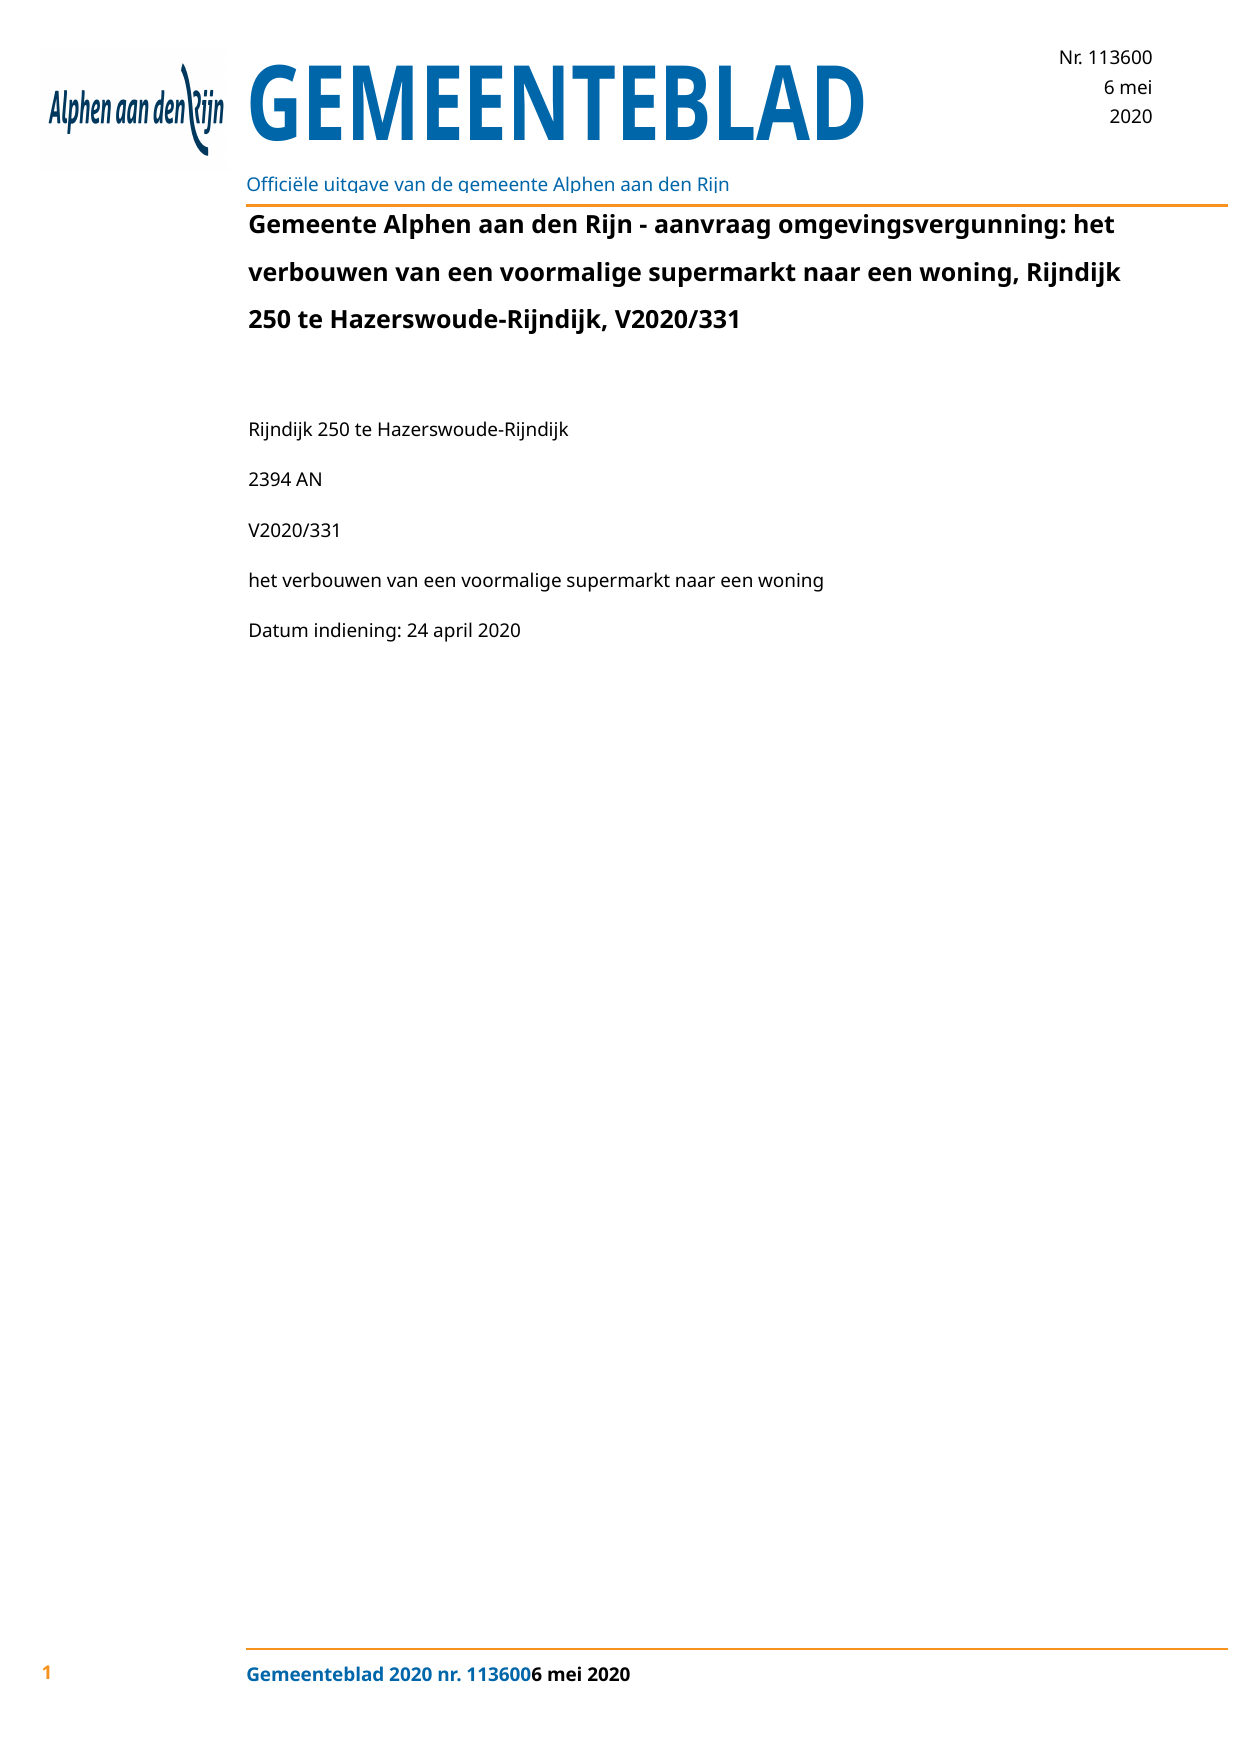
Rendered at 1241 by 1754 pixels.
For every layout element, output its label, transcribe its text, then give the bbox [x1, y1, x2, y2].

text 2394 AN [248, 466, 1152, 492]
text het verbouwen van een voormalige supermarkt naar een woning [248, 567, 1152, 593]
text Datum indiening: 24 april 2020 [248, 618, 1152, 643]
text V2020/331 [248, 517, 1152, 542]
picture [41, 47, 231, 172]
text Gemeente Alphen aan den Rijn - aanvraag omgevingsvergunning: het verbouwen van een voormalige supermarkt naar een woning, Rijndijk 250 te Hazerswoude-Rijndijk, V2020/331 [248, 207, 1152, 336]
text Rijndijk 250 te Hazerswoude-Rijndijk [248, 416, 1152, 442]
